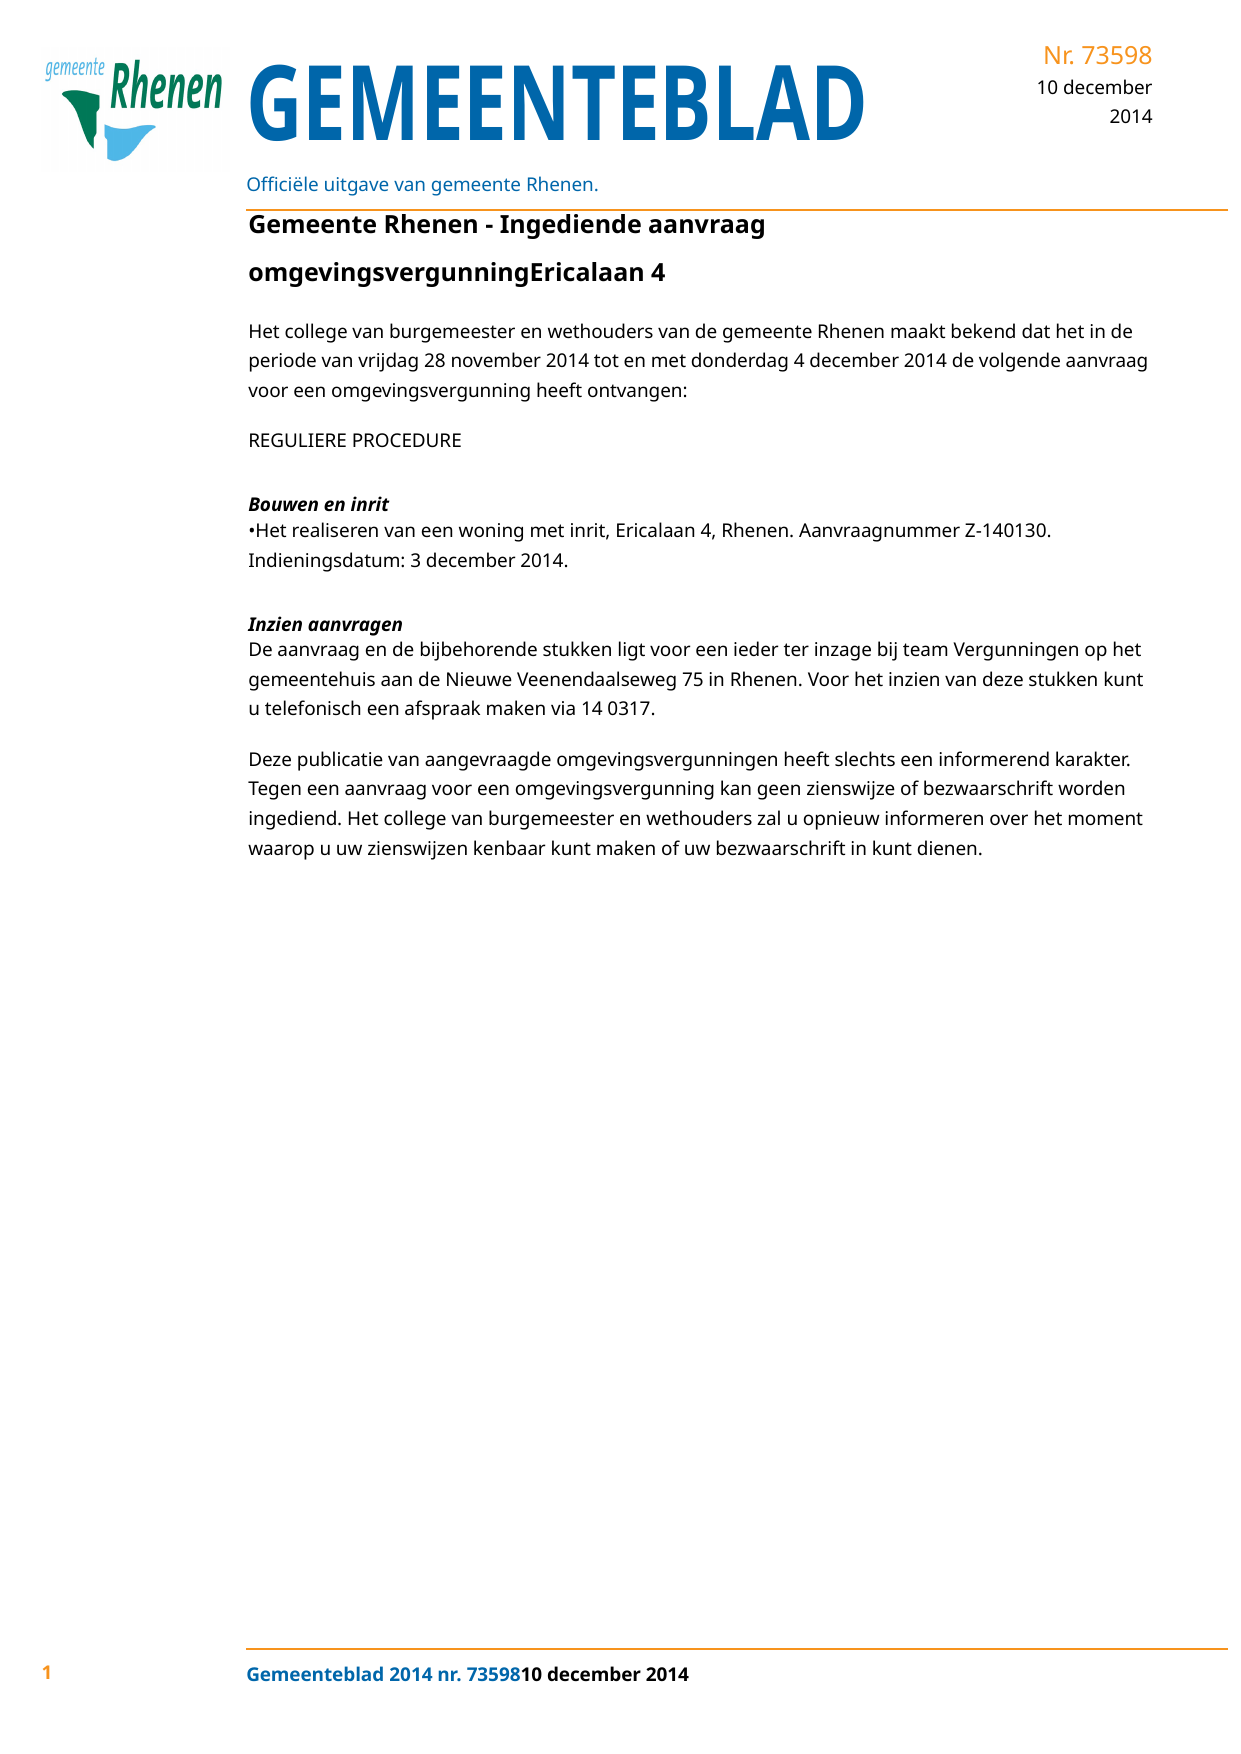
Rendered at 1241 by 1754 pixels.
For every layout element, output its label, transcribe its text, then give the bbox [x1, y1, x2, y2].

text De aanvraag en de bijbehorende stukken ligt voor een ieder ter inzage bij team Vergunningen op het gemeentehuis aan de Nieuwe Veenendaalseweg 75 in Rhenen. Voor het inzien van deze stukken kunt u telefonisch een afspraak maken via 14 0317. [248, 636, 1152, 721]
picture [41, 47, 231, 172]
text •Het realiseren van een woning met inrit, Ericalaan 4, Rhenen. Aanvraagnummer Z-140130. Indieningsdatum: 3 december 2014. [248, 517, 1152, 572]
text Bouwen en inrit [248, 491, 1152, 517]
text Inzien aanvragen [248, 611, 1152, 636]
text Het college van burgemeester en wethouders van de gemeente Rhenen maakt bekend dat het in de periode van vrijdag 28 november 2014 tot en met donderdag 4 december 2014 de volgende aanvraag voor een omgevingsvergunning heeft ontvangen: [248, 318, 1152, 403]
text Gemeente Rhenen - Ingediende aanvraag omgevingsvergunningEricalaan 4 [248, 211, 1152, 288]
text Deze publicatie van aangevraagde omgevingsvergunningen heeft slechts een informerend karakter. Tegen een aanvraag voor een omgevingsvergunning kan geen zienswijze of bezwaarschrift worden ingediend. Het college van burgemeester en wethouders zal u opnieuw informeren over het moment waarop u uw zienswijzen kenbaar kunt maken of uw bezwaarschrift in kunt dienen. [248, 746, 1152, 861]
text REGULIERE PROCEDURE [248, 427, 1152, 453]
